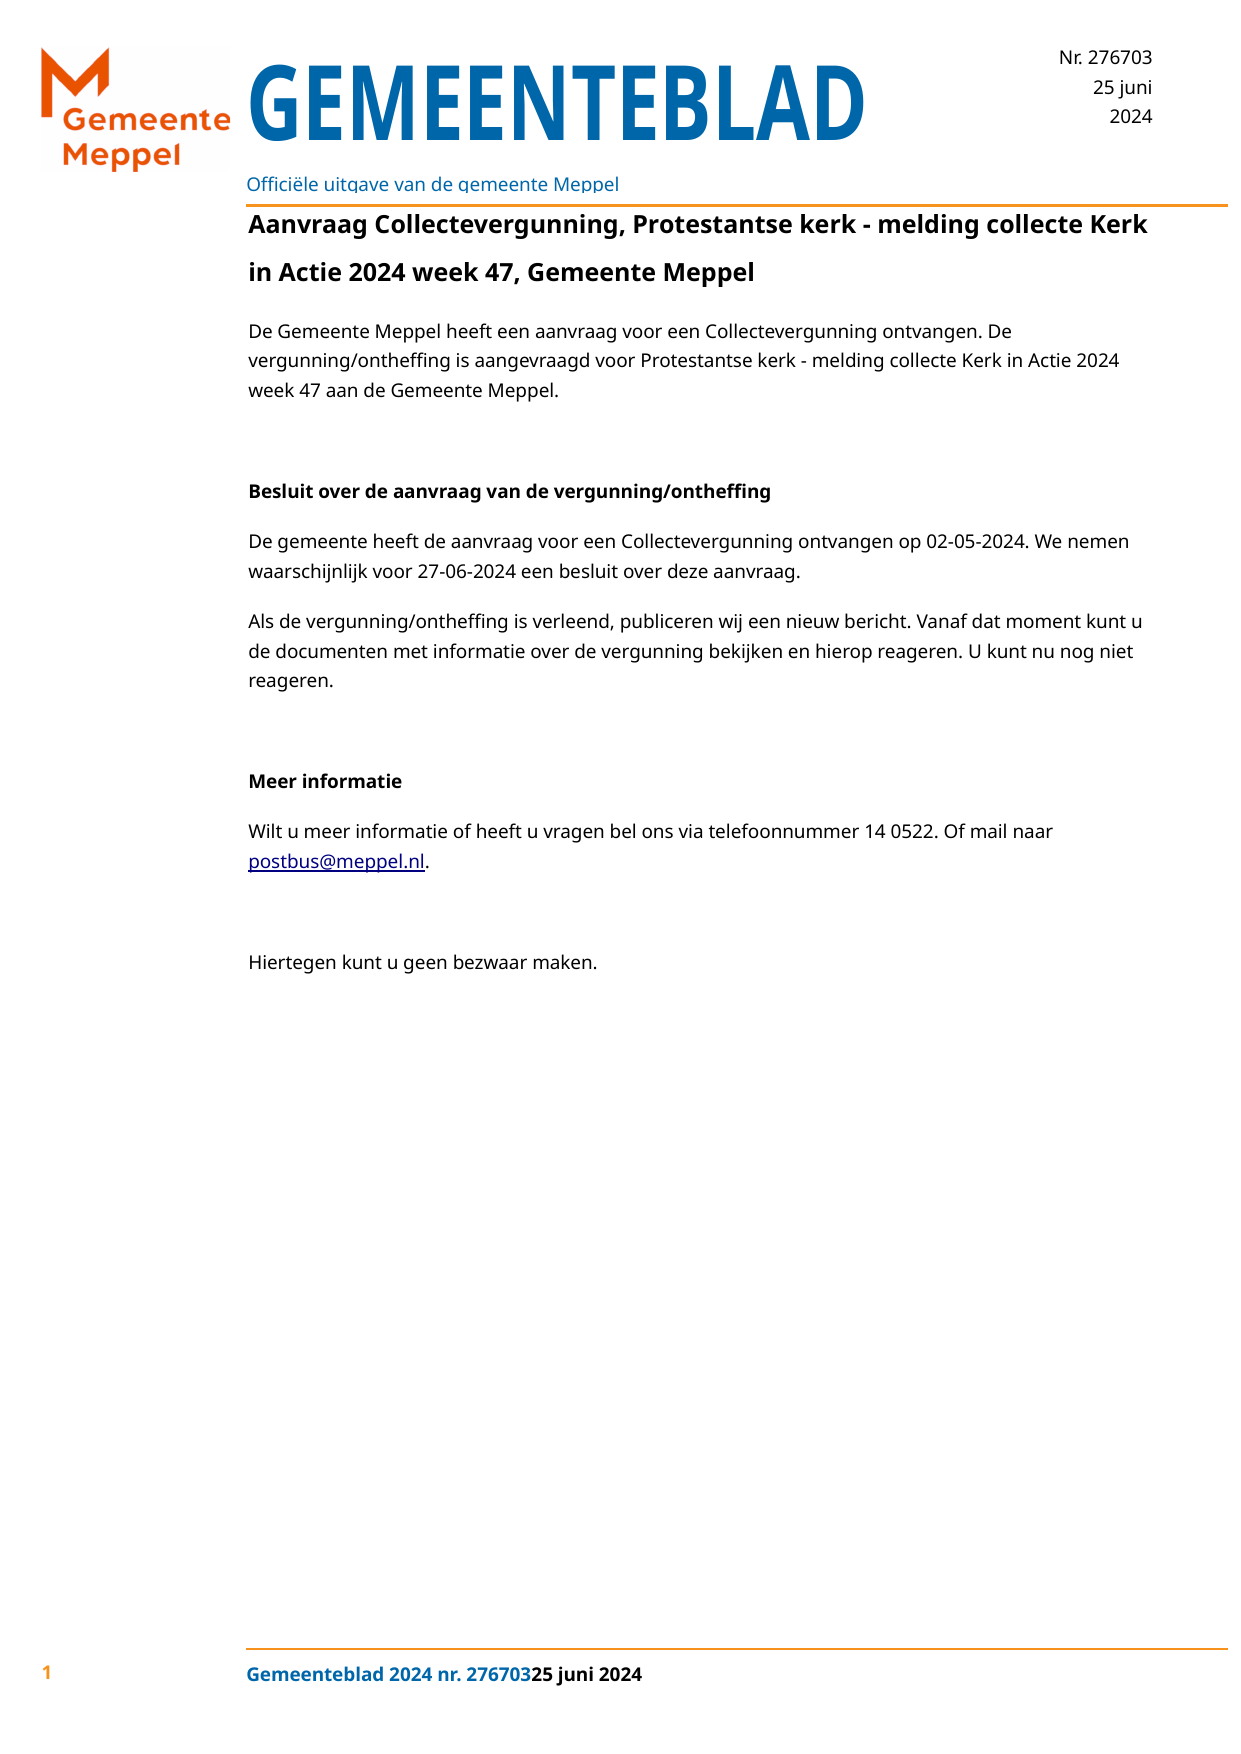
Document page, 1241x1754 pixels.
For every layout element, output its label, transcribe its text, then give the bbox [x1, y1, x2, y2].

text Als de vergunning/ontheffing is verleend, publiceren wij een nieuw bericht. Vanaf dat moment kunt u de documenten met informatie over de vergunning bekijken en hierop reageren. U kunt nu nog niet reageren. [248, 608, 1152, 693]
text Aanvraag Collectevergunning, Protestantse kerk - melding collecte Kerk in Actie 2024 week 47, Gemeente Meppel [248, 207, 1152, 288]
text Meer informatie [248, 768, 1152, 794]
text Wilt u meer informatie of heeft u vragen bel ons via telefoonnummer 14 0522. Of mail naar postbus@meppel.nl. [248, 819, 1152, 874]
picture [41, 47, 231, 172]
text De Gemeente Meppel heeft een aanvraag voor een Collectevergunning ontvangen. De vergunning/ontheffing is aangevraagd voor Protestantse kerk - melding collecte Kerk in Actie 2024 week 47 aan de Gemeente Meppel. [248, 318, 1152, 403]
text De gemeente heeft de aanvraag voor een Collectevergunning ontvangen op 02-05-2024. We nemen waarschijnlijk voor 27-06-2024 een besluit over deze aanvraag. [248, 528, 1152, 584]
text Besluit over de aanvraag van de vergunning/ontheffing [248, 478, 1152, 504]
text Hiertegen kunt u geen bezwaar maken. [248, 949, 1152, 975]
